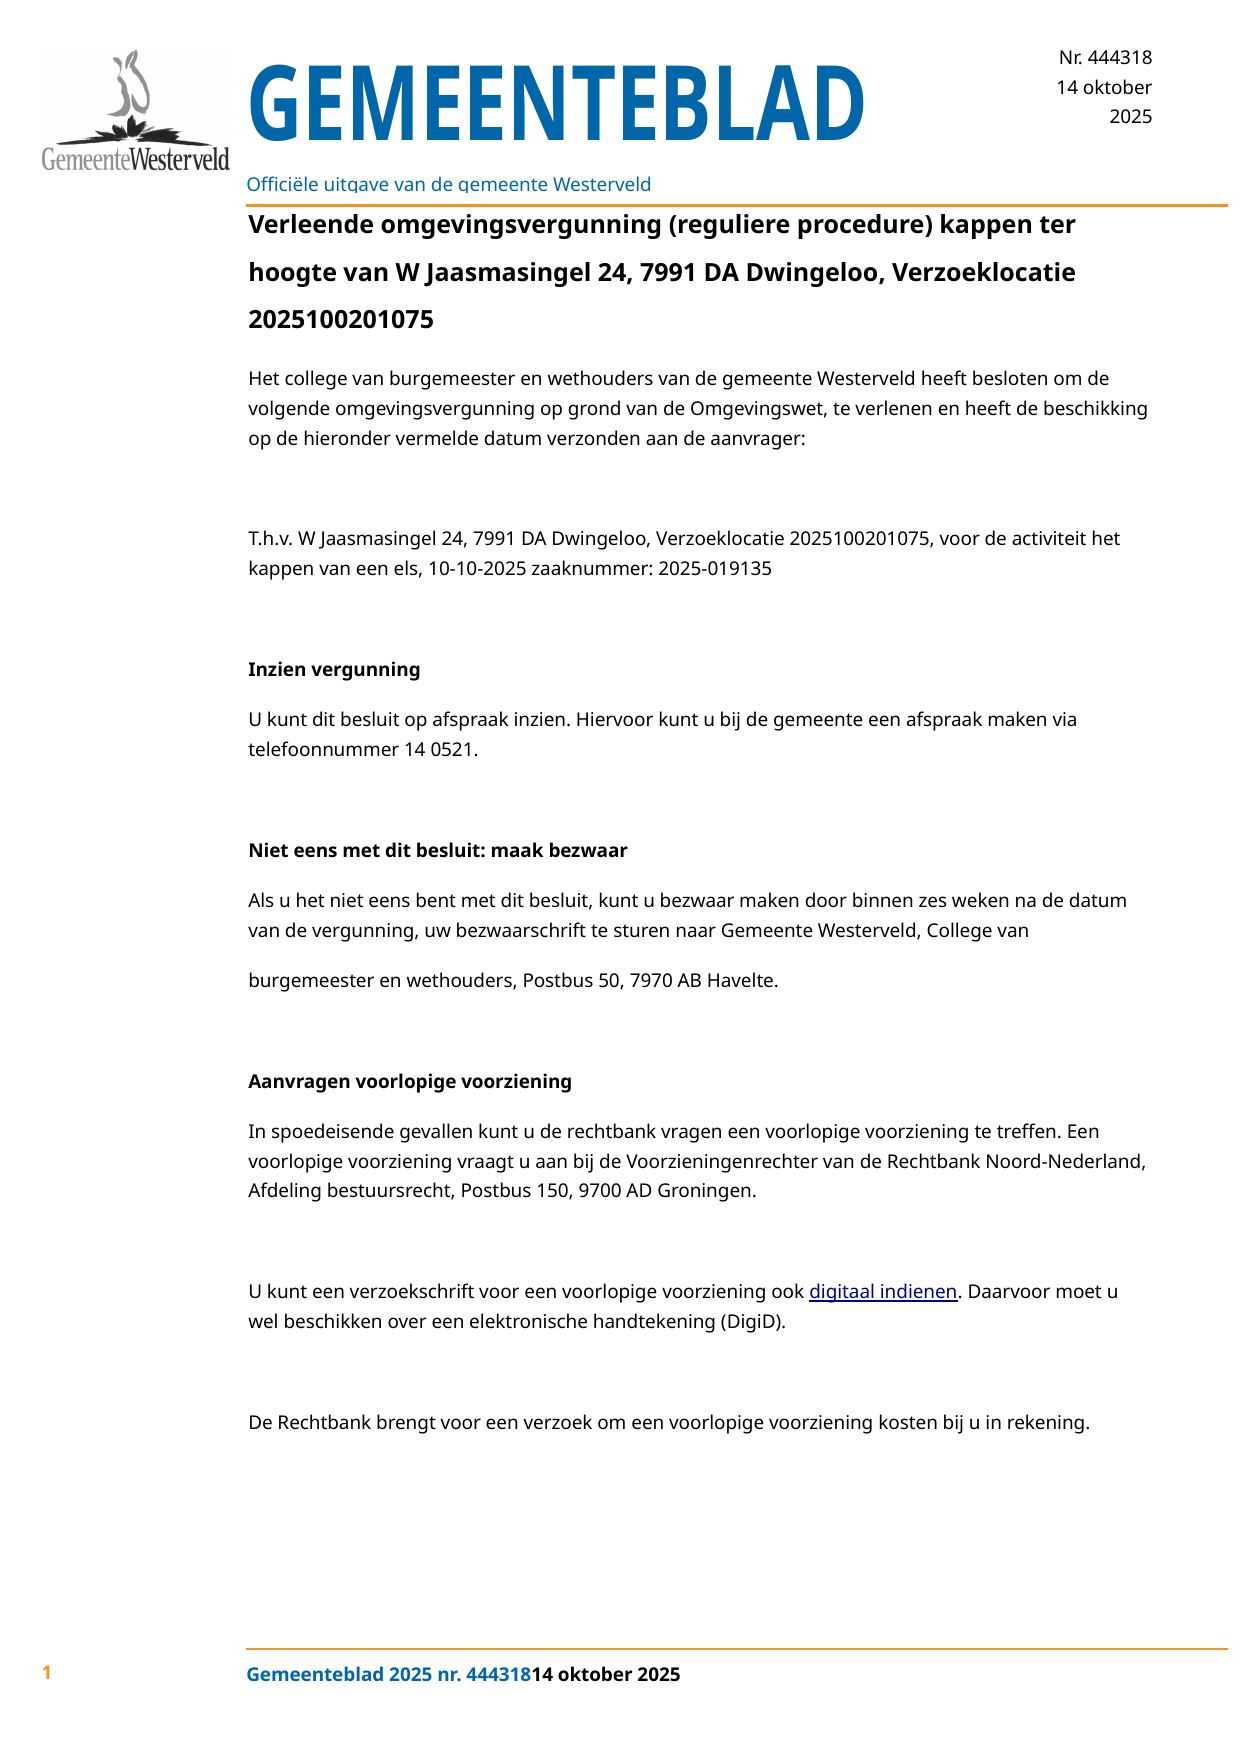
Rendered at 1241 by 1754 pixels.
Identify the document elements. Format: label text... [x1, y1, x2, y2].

text Inzien vergunning [248, 656, 1152, 682]
text Niet eens met dit besluit: maak bezwaar [248, 837, 1152, 862]
text De Rechtbank brengt voor een verzoek om een voorlopige voorziening kosten bij u in rekening. [248, 1409, 1152, 1434]
text In spoedeisende gevallen kunt u de rechtbank vragen een voorlopige voorziening te treffen. Een voorlopige voorziening vraagt u aan bij de Voorzieningenrechter van de Rechtbank Noord-Nederland, Afdeling bestuursrecht, Postbus 150, 9700 AD Groningen. [248, 1118, 1152, 1203]
text burgemeester en wethouders, Postbus 50, 7970 AB Havelte. [248, 967, 1152, 993]
text U kunt dit besluit op afspraak inzien. Hiervoor kunt u bij de gemeente een afspraak maken via telefoonnummer 14 0521. [248, 706, 1152, 762]
text Als u het niet eens bent met dit besluit, kunt u bezwaar maken door binnen zes weken na de datum van de vergunning, uw bezwaarschrift te sturen naar Gemeente Westerveld, College van [248, 887, 1152, 942]
text Het college van burgemeester en wethouders van de gemeente Westerveld heeft besloten om de volgende omgevingsvergunning op grond van de Omgevingswet, te verlenen en heeft de beschikking op de hieronder vermelde datum verzonden aan de aanvrager: [248, 366, 1152, 450]
text Verleende omgevingsvergunning (reguliere procedure) kappen ter hoogte van W Jaasmasingel 24, 7991 DA Dwingeloo, Verzoeklocatie 2025100201075 [248, 207, 1152, 336]
picture [41, 47, 231, 172]
text Aanvragen voorlopige voorziening [248, 1068, 1152, 1094]
text T.h.v. W Jaasmasingel 24, 7991 DA Dwingeloo, Verzoeklocatie 2025100201075, voor de activiteit het kappen van een els, 10-10-2025 zaaknummer: 2025-019135 [248, 526, 1152, 581]
text U kunt een verzoekschrift voor een voorlopige voorziening ook digitaal indienen. Daarvoor moet u wel beschikken over een elektronische handtekening (DigiD). [248, 1278, 1152, 1334]
